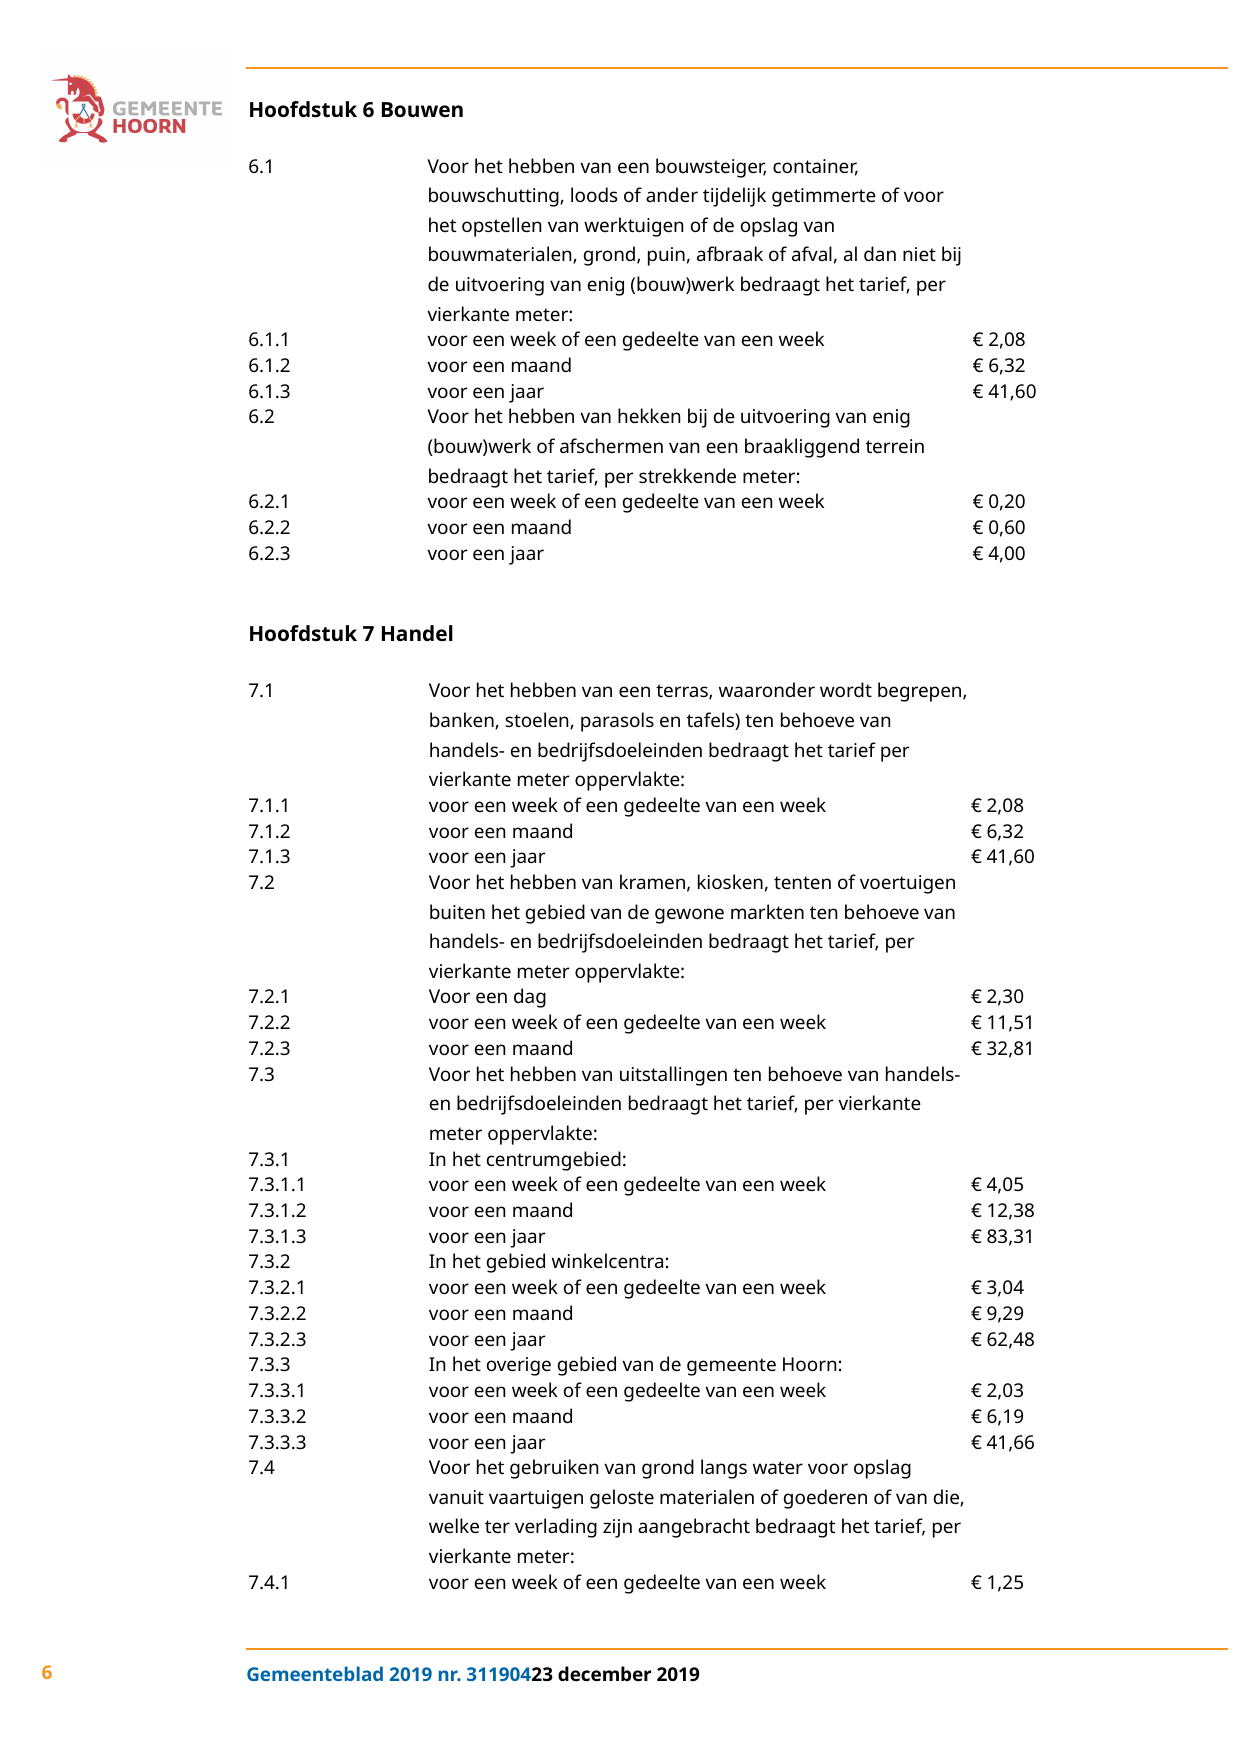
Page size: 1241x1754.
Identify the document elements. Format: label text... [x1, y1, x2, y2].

table_cell € 2,30 [971, 984, 1152, 1009]
table_cell [971, 869, 1152, 984]
table_cell 7.3.1.1 [248, 1172, 429, 1197]
table_cell voor een week of een gedeelte van een week [429, 1569, 971, 1595]
table_cell 7.3.3 [248, 1352, 429, 1377]
picture [41, 47, 231, 172]
table_cell 7.1.2 [248, 818, 429, 843]
table_cell 7.2.3 [248, 1035, 429, 1061]
table_cell 7.3.1 [248, 1146, 429, 1172]
table_cell 6.1.2 [248, 352, 427, 378]
table_header 7.1 [248, 678, 429, 792]
table_cell 6.1.1 [248, 327, 427, 352]
table_cell € 11,51 [971, 1010, 1152, 1035]
table_cell voor een week of een gedeelte van een week [427, 489, 972, 514]
table_cell € 6,32 [971, 818, 1152, 843]
table_cell 7.3.1.3 [248, 1223, 429, 1249]
table_cell € 0,60 [973, 514, 1152, 540]
table_cell Voor het hebben van kramen, kiosken, tenten of voertuigen buiten het gebied van de gewone markten ten behoeve van handels- en bedrijfsdoeleinden bedraagt het tarief, per vierkante meter oppervlakte: [429, 869, 971, 984]
table_cell € 1,25 [971, 1569, 1152, 1595]
table_cell Voor het hebben van uitstallingen ten behoeve van handels- en bedrijfsdoeleinden bedraagt het tarief, per vierkante meter oppervlakte: [429, 1061, 971, 1146]
table_cell voor een jaar [429, 1326, 971, 1352]
table_cell € 41,66 [971, 1429, 1152, 1454]
table_cell [971, 1146, 1152, 1172]
table_cell voor een maand [429, 1035, 971, 1061]
table_cell € 6,19 [971, 1403, 1152, 1429]
table_cell 7.3.2 [248, 1249, 429, 1274]
table_cell Voor een dag [429, 984, 971, 1009]
table_cell voor een week of een gedeelte van een week [429, 1010, 971, 1035]
table_cell [971, 1352, 1152, 1377]
table_cell € 41,60 [971, 844, 1152, 869]
text Hoofdstuk 7 Handel [248, 619, 1152, 648]
table_cell 7.3.3.2 [248, 1403, 429, 1429]
table_cell voor een week of een gedeelte van een week [429, 1378, 971, 1403]
table_cell voor een maand [429, 1403, 971, 1429]
table_cell voor een maand [429, 1300, 971, 1326]
table_cell In het gebied winkelcentra: [429, 1249, 971, 1274]
table_cell voor een week of een gedeelte van een week [429, 792, 971, 818]
table_cell voor een maand [429, 1197, 971, 1223]
table_cell € 3,04 [971, 1275, 1152, 1300]
table_cell € 83,31 [971, 1223, 1152, 1249]
table_cell 6.1.3 [248, 378, 427, 404]
table_cell 7.3 [248, 1061, 429, 1146]
table_cell 7.4 [248, 1455, 429, 1569]
table_cell [971, 1061, 1152, 1146]
table_cell [971, 1455, 1152, 1569]
table_cell € 41,60 [973, 378, 1152, 404]
table_cell 7.1.1 [248, 792, 429, 818]
table_cell voor een maand [427, 514, 972, 540]
table_cell voor een jaar [429, 1429, 971, 1454]
table_cell € 4,00 [973, 540, 1152, 566]
table_cell 7.3.3.3 [248, 1429, 429, 1454]
table_cell 7.2.2 [248, 1010, 429, 1035]
table_cell In het overige gebied van de gemeente Hoorn: [429, 1352, 971, 1377]
table_header [973, 153, 1152, 327]
table_cell In het centrumgebied: [429, 1146, 971, 1172]
table_cell voor een week of een gedeelte van een week [429, 1172, 971, 1197]
table_cell € 2,03 [971, 1378, 1152, 1403]
table_cell 7.4.1 [248, 1569, 429, 1595]
table_cell voor een jaar [427, 540, 972, 566]
table_cell voor een jaar [427, 378, 972, 404]
table_cell 7.2 [248, 869, 429, 984]
table_cell [971, 1249, 1152, 1274]
table_header 6.1 [248, 153, 427, 327]
table_cell 7.3.1.2 [248, 1197, 429, 1223]
table_cell 6.2.3 [248, 540, 427, 566]
table_cell 7.2.1 [248, 984, 429, 1009]
table_cell voor een jaar [429, 844, 971, 869]
table_cell voor een week of een gedeelte van een week [429, 1275, 971, 1300]
table_cell voor een maand [429, 818, 971, 843]
table_cell € 2,08 [973, 327, 1152, 352]
table_cell 7.3.3.1 [248, 1378, 429, 1403]
table_cell 7.3.2.1 [248, 1275, 429, 1300]
table_header Voor het hebben van een bouwsteiger, container, bouwschutting, loods of ander tijdelijk getimmerte of voor het opstellen van werktuigen of de opslag van bouwmaterialen, grond, puin, afbraak of afval, al dan niet bij de uitvoering van enig (bouw)werk bedraagt het tarief, per vierkante meter: [427, 153, 972, 327]
table_cell voor een maand [427, 352, 972, 378]
table_header [971, 678, 1152, 792]
table_cell Voor het hebben van hekken bij de uitvoering van enig (bouw)werk of afschermen van een braakliggend terrein bedraagt het tarief, per strekkende meter: [427, 404, 972, 489]
table_cell € 9,29 [971, 1300, 1152, 1326]
table_cell € 4,05 [971, 1172, 1152, 1197]
table_cell € 6,32 [973, 352, 1152, 378]
table_cell € 2,08 [971, 792, 1152, 818]
table_cell € 0,20 [973, 489, 1152, 514]
table_cell 6.2.2 [248, 514, 427, 540]
table_cell 7.1.3 [248, 844, 429, 869]
table_cell 7.3.2.2 [248, 1300, 429, 1326]
table_cell voor een jaar [429, 1223, 971, 1249]
table_header Voor het hebben van een terras, waaronder wordt begrepen, banken, stoelen, parasols en tafels) ten behoeve van handels- en bedrijfsdoeleinden bedraagt het tarief per vierkante meter oppervlakte: [429, 678, 971, 792]
table_cell voor een week of een gedeelte van een week [427, 327, 972, 352]
table_cell 7.3.2.3 [248, 1326, 429, 1352]
table_cell 6.2 [248, 404, 427, 489]
table_cell [973, 404, 1152, 489]
table_cell € 32,81 [971, 1035, 1152, 1061]
table_cell 6.2.1 [248, 489, 427, 514]
table_cell € 12,38 [971, 1197, 1152, 1223]
table_cell Voor het gebruiken van grond langs water voor opslag vanuit vaartuigen geloste materialen of goederen of van die, welke ter verlading zijn aangebracht bedraagt het tarief, per vierkante meter: [429, 1455, 971, 1569]
table_cell € 62,48 [971, 1326, 1152, 1352]
text Hoofdstuk 6 Bouwen [248, 95, 1152, 123]
